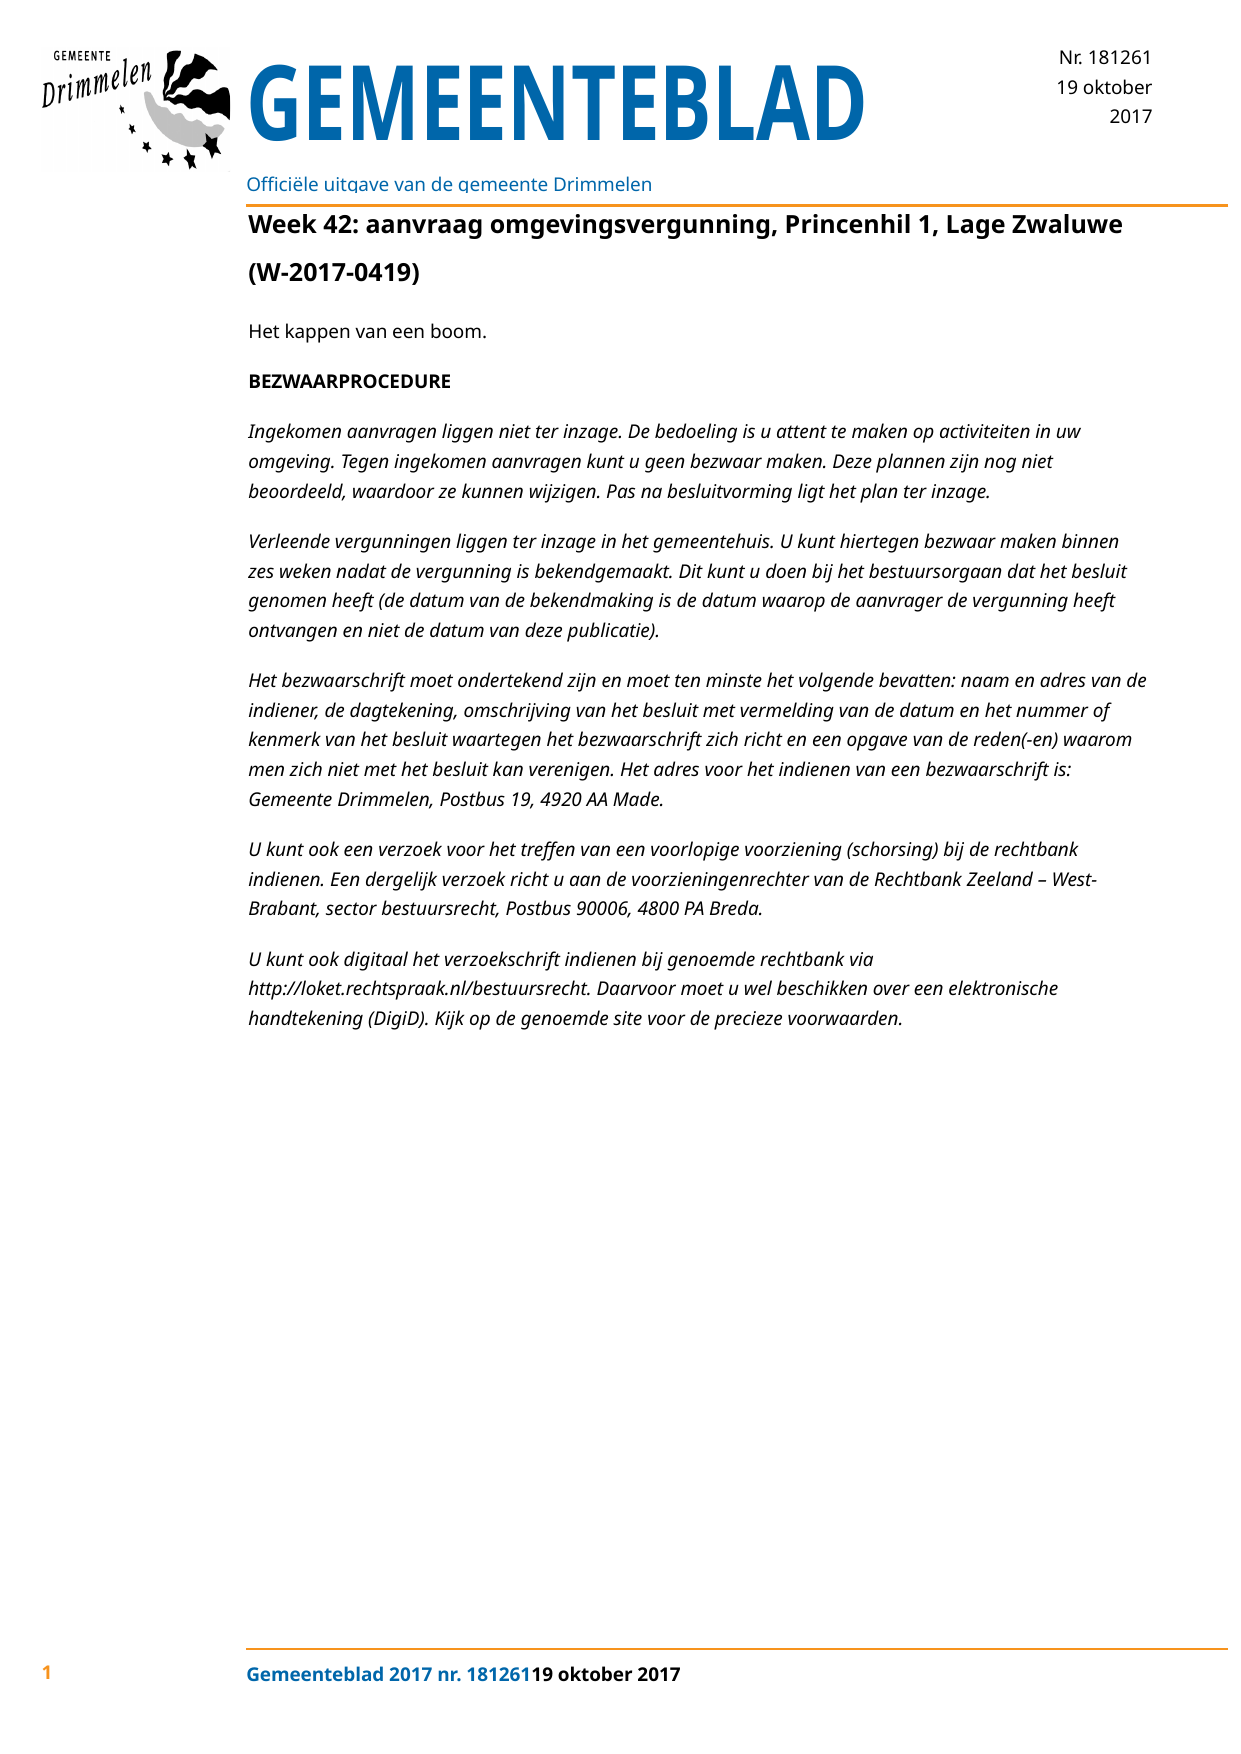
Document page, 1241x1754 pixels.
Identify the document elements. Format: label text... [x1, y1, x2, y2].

text U kunt ook een verzoek voor het treffen van een voorlopige voorziening (schorsing) bij de rechtbank indienen. Een dergelijk verzoek richt u aan de voorzieningenrechter van de Rechtbank Zeeland – West-Brabant, sector bestuursrecht, Postbus 90006, 4800 PA Breda. [248, 836, 1152, 921]
text BEZWAARPROCEDURE [248, 368, 1152, 394]
text Het bezwaarschrift moet ondertekend zijn en moet ten minste het volgende bevatten: naam en adres van de indiener, de dagtekening, omschrijving van het besluit met vermelding van de datum en het nummer of kenmerk van het besluit waartegen het bezwaarschrift zich richt en een opgave van de reden(-en) waarom men zich niet met het besluit kan verenigen. Het adres voor het indienen van een bezwaarschrift is: Gemeente Drimmelen, Postbus 19, 4920 AA Made. [248, 667, 1152, 812]
text Ingekomen aanvragen liggen niet ter inzage. De bedoeling is u attent te maken op activiteiten in uw omgeving. Tegen ingekomen aanvragen kunt u geen bezwaar maken. Deze plannen zijn nog niet beoordeeld, waardoor ze kunnen wijzigen. Pas na besluitvorming ligt het plan ter inzage. [248, 419, 1152, 504]
text Het kappen van een boom. [248, 318, 1152, 344]
picture [41, 47, 231, 172]
text Verleende vergunningen liggen ter inzage in het gemeentehuis. U kunt hiertegen bezwaar maken binnen zes weken nadat de vergunning is bekendgemaakt. Dit kunt u doen bij het bestuursorgaan dat het besluit genomen heeft (de datum van de bekendmaking is de datum waarop de aanvrager de vergunning heeft ontvangen en niet de datum van deze publicatie). [248, 528, 1152, 643]
text Week 42: aanvraag omgevingsvergunning, Princenhil 1, Lage Zwaluwe (W-2017-0419) [248, 207, 1152, 288]
text U kunt ook digitaal het verzoekschrift indienen bij genoemde rechtbank via http://loket.rechtspraak.nl/bestuursrecht. Daarvoor moet u wel beschikken over een elektronische handtekening (DigiD). Kijk op de genoemde site voor de precieze voorwaarden. [248, 946, 1152, 1031]
